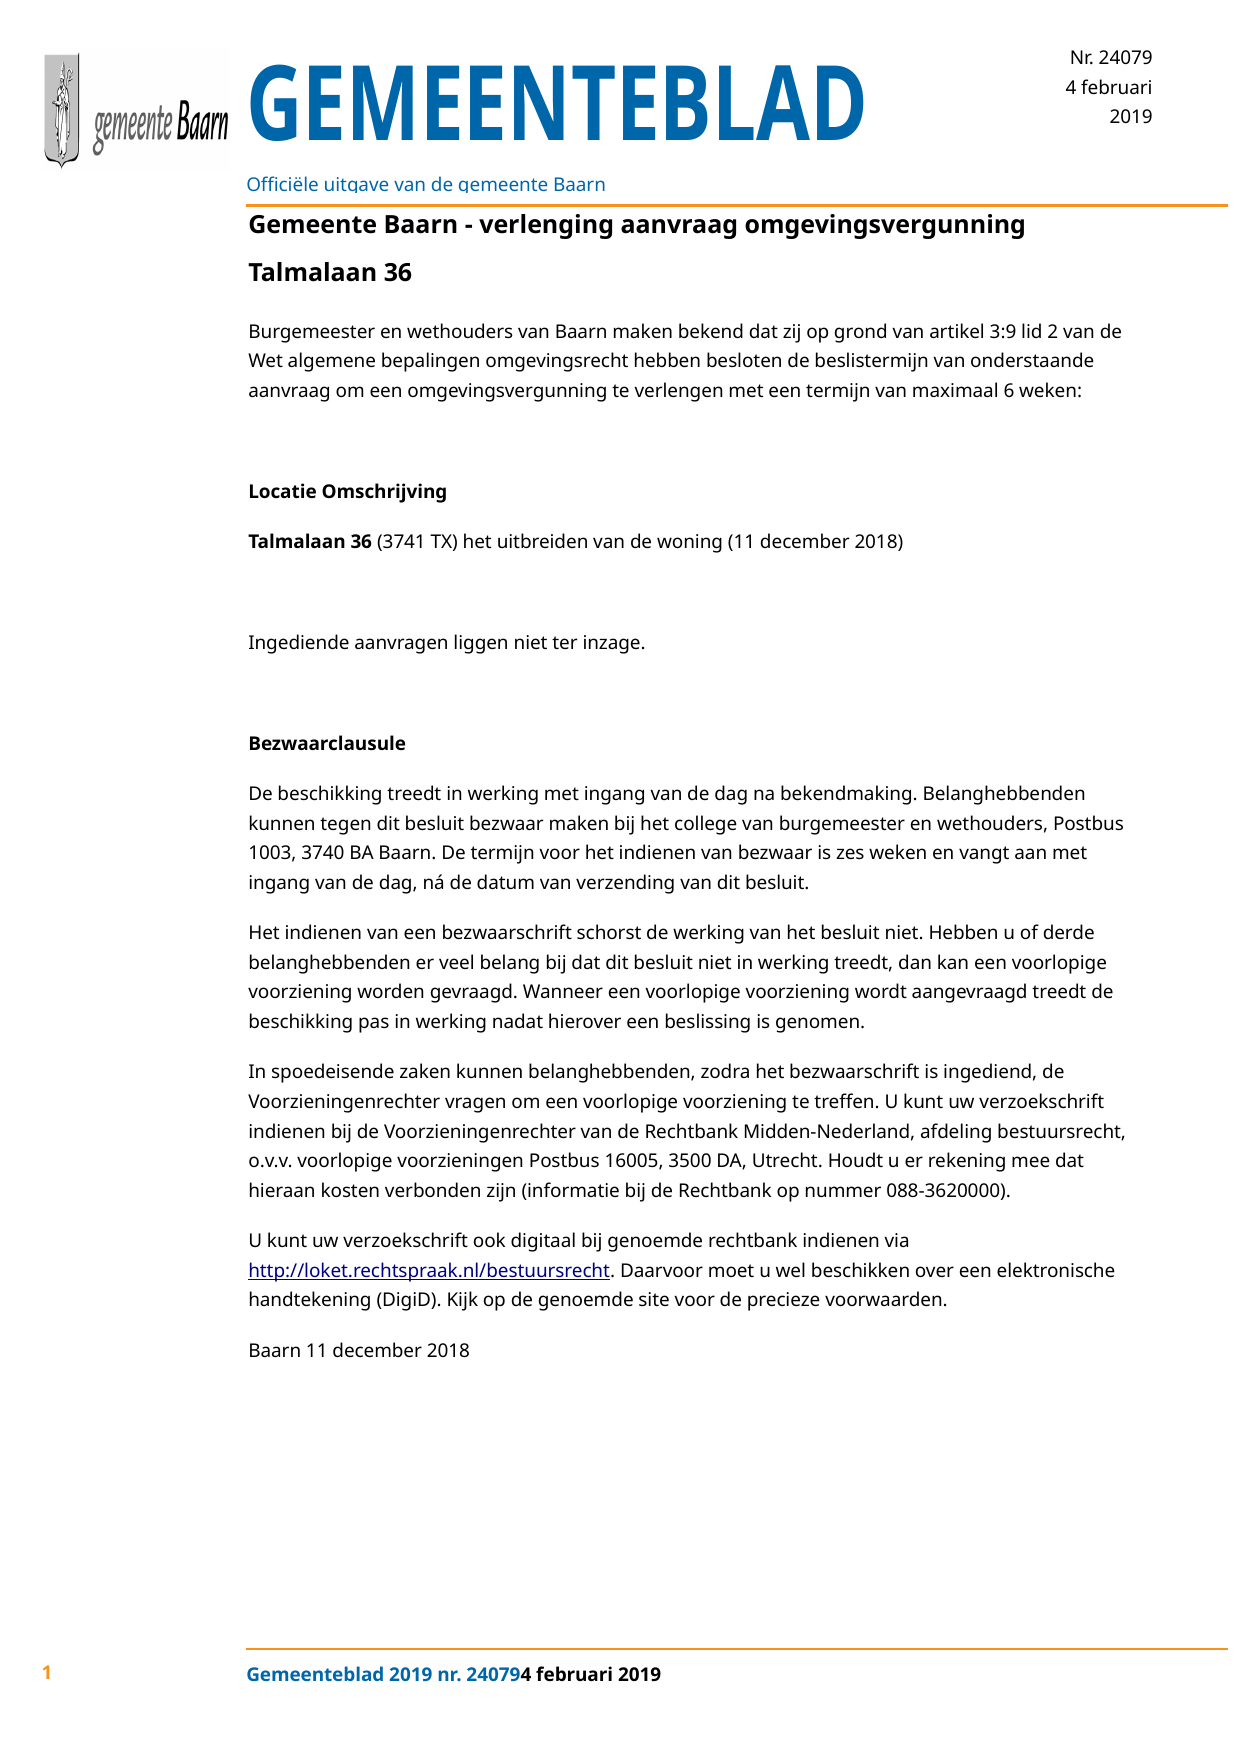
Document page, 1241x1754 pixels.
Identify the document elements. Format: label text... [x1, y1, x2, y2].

picture [41, 47, 231, 172]
text Gemeente Baarn - verlenging aanvraag omgevingsvergunning Talmalaan 36 [248, 207, 1152, 288]
text Ingediende aanvragen liggen niet ter inzage. [248, 629, 1152, 655]
text Locatie Omschrijving [248, 478, 1152, 504]
text De beschikking treedt in werking met ingang van de dag na bekendmaking. Belanghebbenden kunnen tegen dit besluit bezwaar maken bij het college van burgemeester en wethouders, Postbus 1003, 3740 BA Baarn. De termijn voor het indienen van bezwaar is zes weken en vangt aan met ingang van de dag, ná de datum van verzending van dit besluit. [248, 780, 1152, 895]
text Bezwaarclausule [248, 730, 1152, 756]
text In spoedeisende zaken kunnen belanghebbenden, zodra het bezwaarschrift is ingediend, de Voorzieningenrechter vragen om een voorlopige voorziening te treffen. U kunt uw verzoekschrift indienen bij de Voorzieningenrechter van de Rechtbank Midden-Nederland, afdeling bestuursrecht, o.v.v. voorlopige voorzieningen Postbus 16005, 3500 DA, Utrecht. Houdt u er rekening mee dat hieraan kosten verbonden zijn (informatie bij de Rechtbank op nummer 088-3620000). [248, 1059, 1152, 1203]
text Talmalaan 36 (3741 TX) het uitbreiden van de woning (11 december 2018) [248, 528, 1152, 554]
text Burgemeester en wethouders van Baarn maken bekend dat zij op grond van artikel 3:9 lid 2 van de Wet algemene bepalingen omgevingsrecht hebben besloten de beslistermijn van onderstaande aanvraag om een omgevingsvergunning te verlengen met een termijn van maximaal 6 weken: [248, 318, 1152, 403]
text Baarn 11 december 2018 [248, 1337, 1152, 1363]
text Het indienen van een bezwaarschrift schorst de werking van het besluit niet. Hebben u of derde belanghebbenden er veel belang bij dat dit besluit niet in werking treedt, dan kan een voorlopige voorziening worden gevraagd. Wanneer een voorlopige voorziening wordt aangevraagd treedt de beschikking pas in werking nadat hierover een beslissing is genomen. [248, 919, 1152, 1034]
text U kunt uw verzoekschrift ook digitaal bij genoemde rechtbank indienen via http://loket.rechtspraak.nl/bestuursrecht. Daarvoor moet u wel beschikken over een elektronische handtekening (DigiD). Kijk op de genoemde site voor de precieze voorwaarden. [248, 1227, 1152, 1312]
